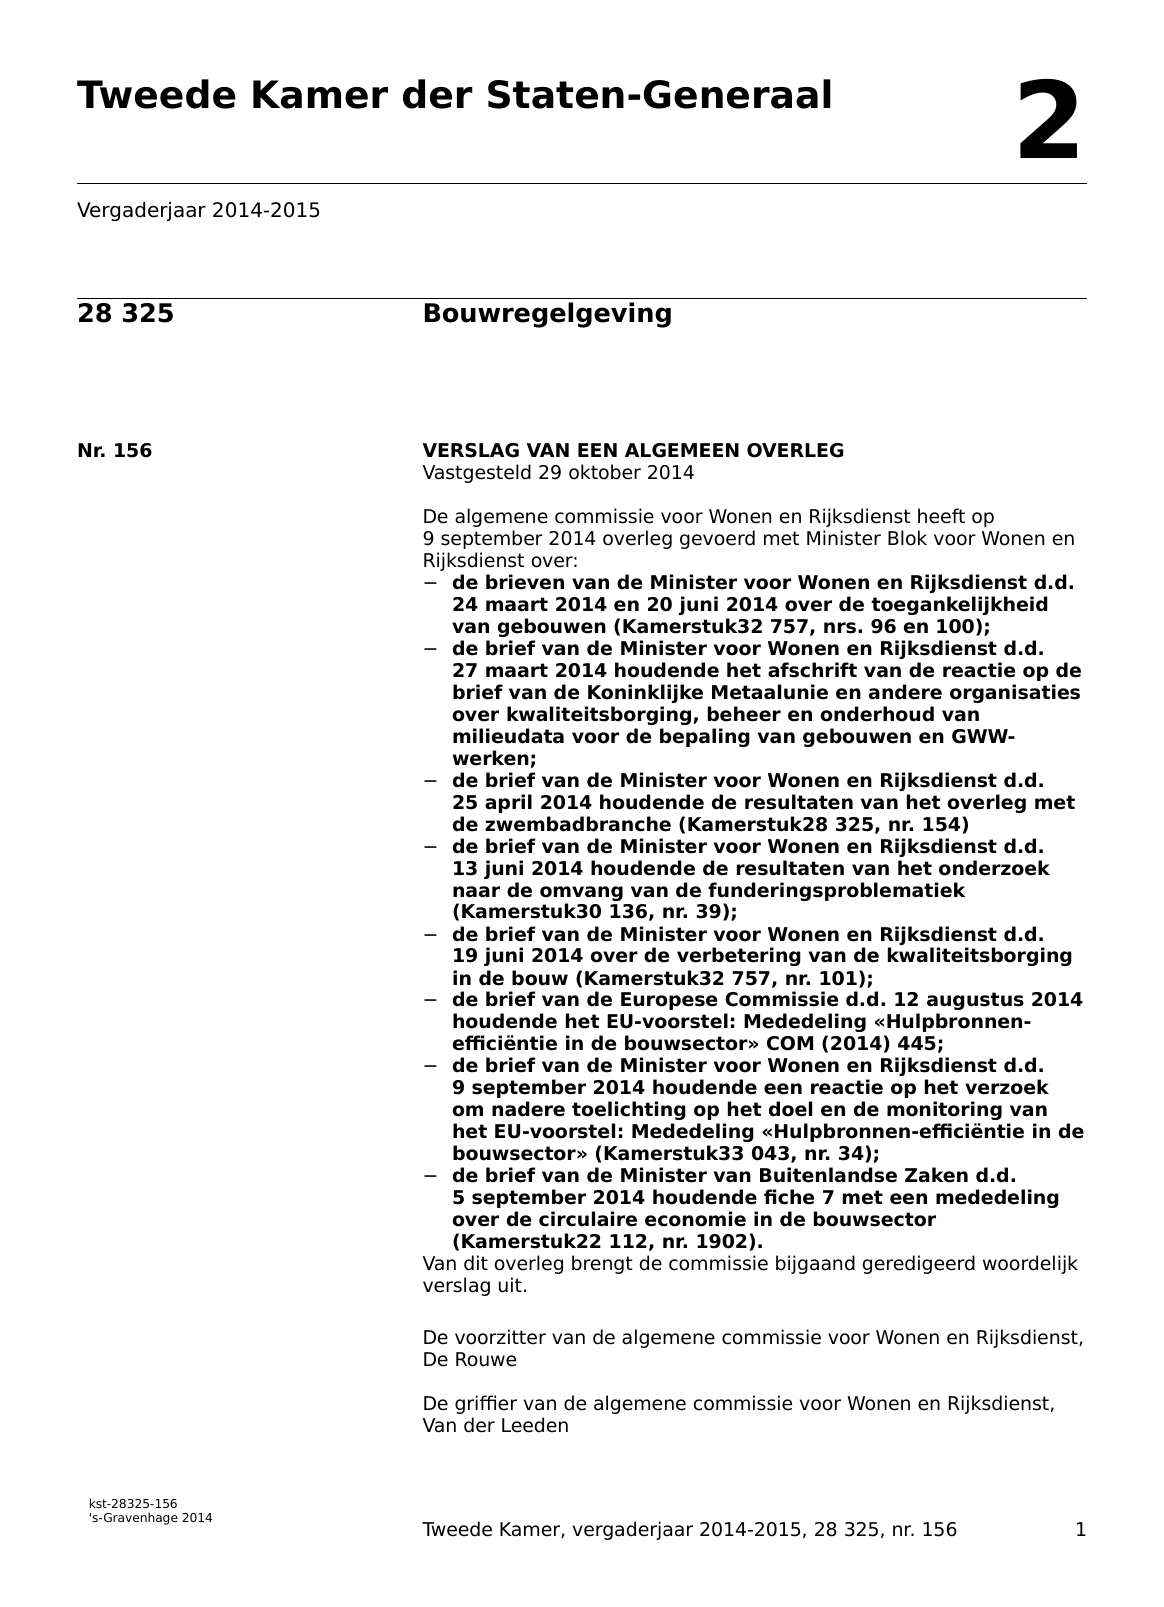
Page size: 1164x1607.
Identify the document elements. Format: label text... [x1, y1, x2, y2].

subtitle 28 325 Bouwregelgeving [77, 299, 1087, 329]
text − de brief van de Minister voor Wonen en Rijksdienst d.d. 25 april 2014 houdende de resultaten van het overleg met de zwembadbranche (Kamerstuk28 325, nr. 154) [422, 769, 1087, 836]
text De voorzitter van de algemene commissie voor Wonen en Rijksdienst, De Rouwe [422, 1327, 1087, 1371]
text − de brief van de Europese Commissie d.d. 12 augustus 2014 houdende het EU-voorstel: Mededeling «Hulpbronnen-efficiëntie in de bouwsector» COM (2014) 445; [422, 989, 1087, 1055]
text − de brief van de Minister voor Wonen en Rijksdienst d.d. 27 maart 2014 houdende het afschrift van de reactie op de brief van de Koninklijke Metaalunie en andere organisaties over kwaliteitsborging, beheer en onderhoud van milieudata voor de bepaling van gebouwen en GWW-werken; [422, 638, 1087, 769]
text − de brief van de Minister voor Wonen en Rijksdienst d.d. 9 september 2014 houdende een reactie op het verzoek om nadere toelichting op het doel en de monitoring van het EU-voorstel: Mededeling «Hulpbronnen-efficiëntie in de bouwsector» (Kamerstuk33 043, nr. 34); [422, 1055, 1087, 1165]
text − de brief van de Minister voor Wonen en Rijksdienst d.d. 13 juni 2014 houdende de resultaten van het onderzoek naar de omvang van de funderingsproblematiek (Kamerstuk30 136, nr. 39); [422, 836, 1087, 923]
text 's-Gravenhage 2014 [88, 1511, 323, 1525]
text − de brieven van de Minister voor Wonen en Rijksdienst d.d. 24 maart 2014 en 20 juni 2014 over de toegankelijkheid van gebouwen (Kamerstuk32 757, nrs. 96 en 100); [422, 572, 1087, 638]
text − de brief van de Minister voor Wonen en Rijksdienst d.d. 19 juni 2014 over de verbetering van de kwaliteitsborging in de bouw (Kamerstuk32 757, nr. 101); [422, 923, 1087, 989]
text De algemene commissie voor Wonen en Rijksdienst heeft op 9 september 2014 overleg gevoerd met Minister Blok voor Wonen en Rijksdienst over: [422, 506, 1087, 572]
table_header 2 [886, 59, 1087, 183]
subtitle Nr. 156 VERSLAG VAN EEN ALGEMEEN OVERLEG [77, 440, 1087, 462]
text − de brief van de Minister van Buitenlandse Zaken d.d. 5 september 2014 houdende fiche 7 met een mededeling over de circulaire economie in de bouwsector (Kamerstuk22 112, nr. 1902). [422, 1165, 1087, 1253]
table_header Tweede Kamer der Staten-Generaal [77, 59, 886, 183]
text Van dit overleg brengt de commissie bijgaand geredigeerd woordelijk verslag uit. [422, 1253, 1087, 1297]
text De griffier van de algemene commissie voor Wonen en Rijksdienst, Van der Leeden [422, 1393, 1087, 1437]
text Vastgesteld 29 oktober 2014 [422, 462, 1087, 484]
table_cell Vergaderjaar 2014-2015 [77, 184, 1087, 298]
text kst-28325-156 [88, 1497, 323, 1511]
